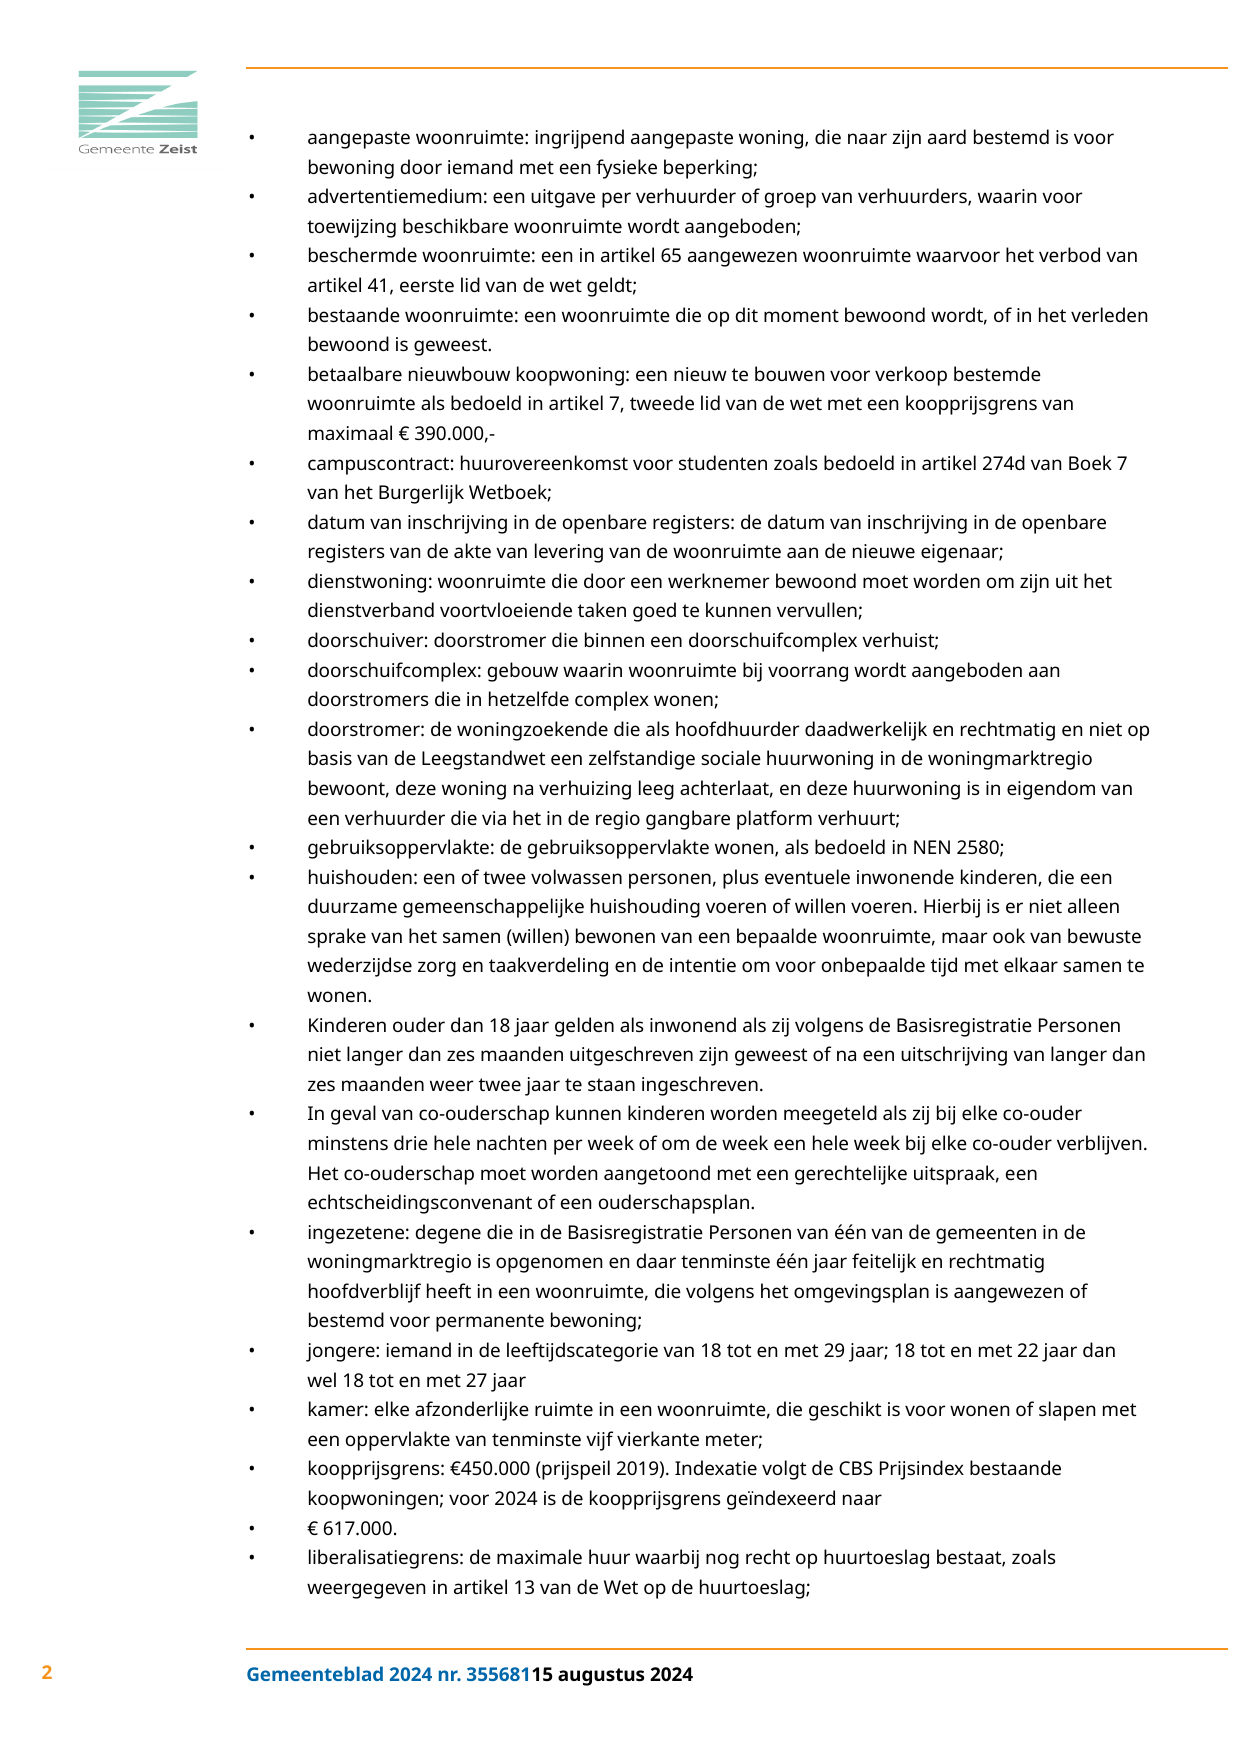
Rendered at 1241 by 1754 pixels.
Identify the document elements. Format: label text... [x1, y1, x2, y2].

list kamer: elke afzonderlijke ruimte in een woonruimte, die geschikt is voor wonen of slapen met een oppervlakte van tenminste vijf vierkante meter; [248, 1396, 1152, 1452]
picture [41, 47, 231, 172]
list datum van inschrijving in de openbare registers: de datum van inschrijving in de openbare registers van de akte van levering van de woonruimte aan de nieuwe eigenaar; [248, 509, 1152, 564]
list € 617.000. [248, 1515, 1152, 1541]
list liberalisatiegrens: de maximale huur waarbij nog recht op huurtoeslag bestaat, zoals weergegeven in artikel 13 van de Wet op de huurtoeslag; [248, 1544, 1152, 1600]
list dienstwoning: woonruimte die door een werknemer bewoond moet worden om zijn uit het dienstverband voortvloeiende taken goed te kunnen vervullen; [248, 568, 1152, 623]
list doorschuiver: doorstromer die binnen een doorschuifcomplex verhuist; [248, 627, 1152, 653]
list aangepaste woonruimte: ingrijpend aangepaste woning, die naar zijn aard bestemd is voor bewoning door iemand met een fysieke beperking; [248, 124, 1152, 180]
list campuscontract: huurovereenkomst voor studenten zoals bedoeld in artikel 274d van Boek 7 van het Burgerlijk Wetboek; [248, 450, 1152, 505]
list huishouden: een of twee volwassen personen, plus eventuele inwonende kinderen, die een duurzame gemeenschappelijke huishouding voeren of willen voeren. Hierbij is er niet alleen sprake van het samen (willen) bewonen van een bepaalde woonruimte, maar ook van bewuste wederzijdse zorg en taakverdeling en de intentie om voor onbepaalde tijd met elkaar samen te wonen. [248, 864, 1152, 1008]
list doorschuifcomplex: gebouw waarin woonruimte bij voorrang wordt aangeboden aan doorstromers die in hetzelfde complex wonen; [248, 657, 1152, 712]
list koopprijsgrens: €450.000 (prijspeil 2019). Indexatie volgt de CBS Prijsindex bestaande koopwoningen; voor 2024 is de koopprijsgrens geïndexeerd naar [248, 1456, 1152, 1511]
list In geval van co-ouderschap kunnen kinderen worden meegeteld als zij bij elke co-ouder minstens drie hele nachten per week of om de week een hele week bij elke co-ouder verblijven. Het co-ouderschap moet worden aangetoond met een gerechtelijke uitspraak, een echtscheidingsconvenant of een ouderschapsplan. [248, 1101, 1152, 1215]
list jongere: iemand in de leeftijdscategorie van 18 tot en met 29 jaar; 18 tot en met 22 jaar dan wel 18 tot en met 27 jaar [248, 1337, 1152, 1393]
list doorstromer: de woningzoekende die als hoofdhuurder daadwerkelijk en rechtmatig en niet op basis van de Leegstandwet een zelfstandige sociale huurwoning in de woningmarktregio bewoont, deze woning na verhuizing leeg achterlaat, en deze huurwoning is in eigendom van een verhuurder die via het in de regio gangbare platform verhuurt; [248, 716, 1152, 831]
list ingezetene: degene die in de Basisregistratie Personen van één van de gemeenten in de woningmarktregio is opgenomen en daar tenminste één jaar feitelijk en rechtmatig hoofdverblijf heeft in een woonruimte, die volgens het omgevingsplan is aangewezen of bestemd voor permanente bewoning; [248, 1219, 1152, 1333]
list advertentiemedium: een uitgave per verhuurder of groep van verhuurders, waarin voor toewijzing beschikbare woonruimte wordt aangeboden; [248, 183, 1152, 239]
list beschermde woonruimte: een in artikel 65 aangewezen woonruimte waarvoor het verbod van artikel 41, eerste lid van de wet geldt; [248, 243, 1152, 298]
list gebruiksoppervlakte: de gebruiksoppervlakte wonen, als bedoeld in NEN 2580; [248, 834, 1152, 860]
list bestaande woonruimte: een woonruimte die op dit moment bewoond wordt, of in het verleden bewoond is geweest. [248, 302, 1152, 357]
list betaalbare nieuwbouw koopwoning: een nieuw te bouwen voor verkoop bestemde woonruimte als bedoeld in artikel 7, tweede lid van de wet met een koopprijsgrens van maximaal € 390.000,- [248, 361, 1152, 446]
list Kinderen ouder dan 18 jaar gelden als inwonend als zij volgens de Basisregistratie Personen niet langer dan zes maanden uitgeschreven zijn geweest of na een uitschrijving van langer dan zes maanden weer twee jaar te staan ingeschreven. [248, 1012, 1152, 1097]
